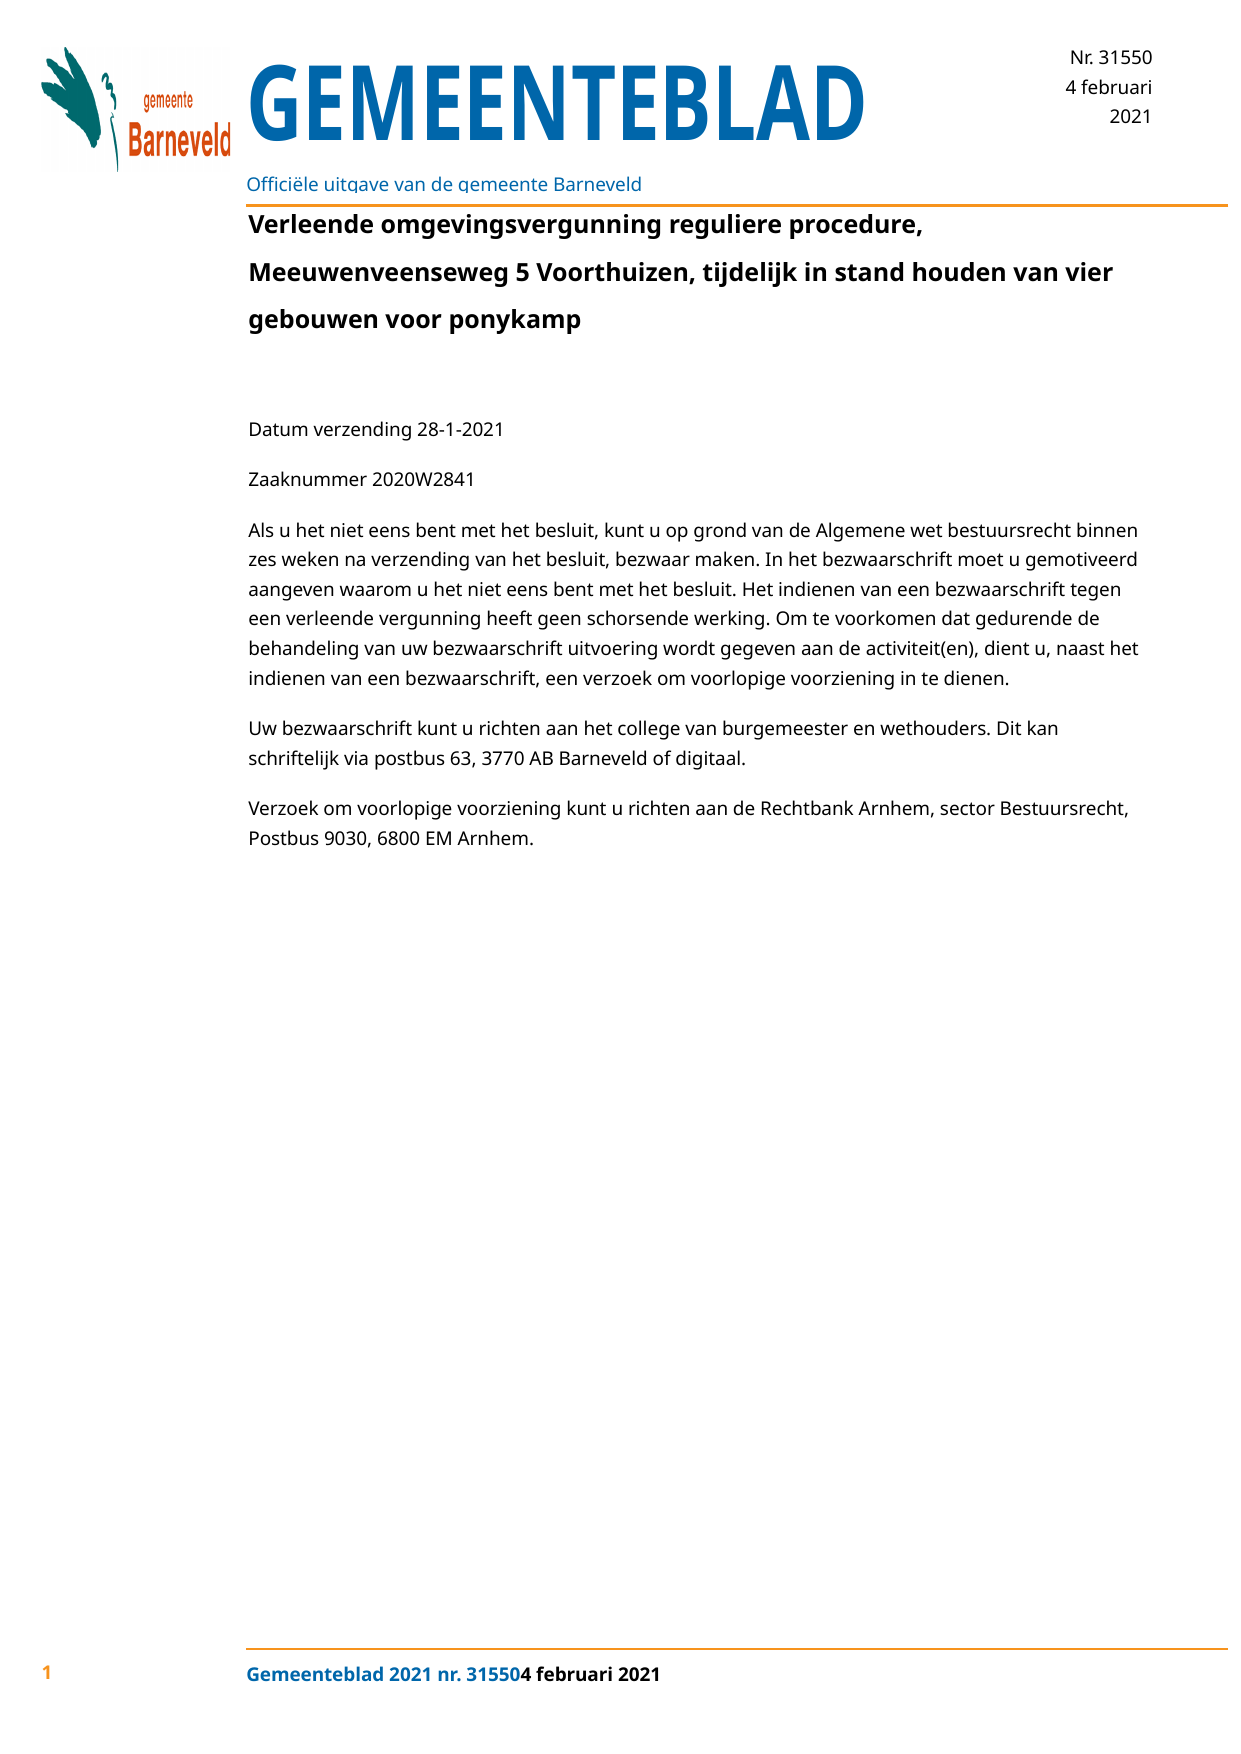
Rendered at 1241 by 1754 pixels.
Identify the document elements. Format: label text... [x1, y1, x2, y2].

picture [41, 47, 231, 172]
text Zaaknummer 2020W2841 [248, 466, 1152, 492]
text Datum verzending 28-1-2021 [248, 416, 1152, 442]
text Verzoek om voorlopige voorziening kunt u richten aan de Rechtbank Arnhem, sector Bestuursrecht, Postbus 9030, 6800 EM Arnhem. [248, 795, 1152, 850]
text Uw bezwaarschrift kunt u richten aan het college van burgemeester en wethouders. Dit kan schriftelijk via postbus 63, 3770 AB Barneveld of digitaal. [248, 715, 1152, 770]
text Verleende omgevingsvergunning reguliere procedure, Meeuwenveenseweg 5 Voorthuizen, tijdelijk in stand houden van vier gebouwen voor ponykamp [248, 207, 1152, 336]
text Als u het niet eens bent met het besluit, kunt u op grond van de Algemene wet bestuursrecht binnen zes weken na verzending van het besluit, bezwaar maken. In het bezwaarschrift moet u gemotiveerd aangeven waarom u het niet eens bent met het besluit. Het indienen van een bezwaarschrift tegen een verleende vergunning heeft geen schorsende werking. Om te voorkomen dat gedurende de behandeling van uw bezwaarschrift uitvoering wordt gegeven aan de activiteit(en), dient u, naast het indienen van een bezwaarschrift, een verzoek om voorlopige voorziening in te dienen. [248, 517, 1152, 690]
